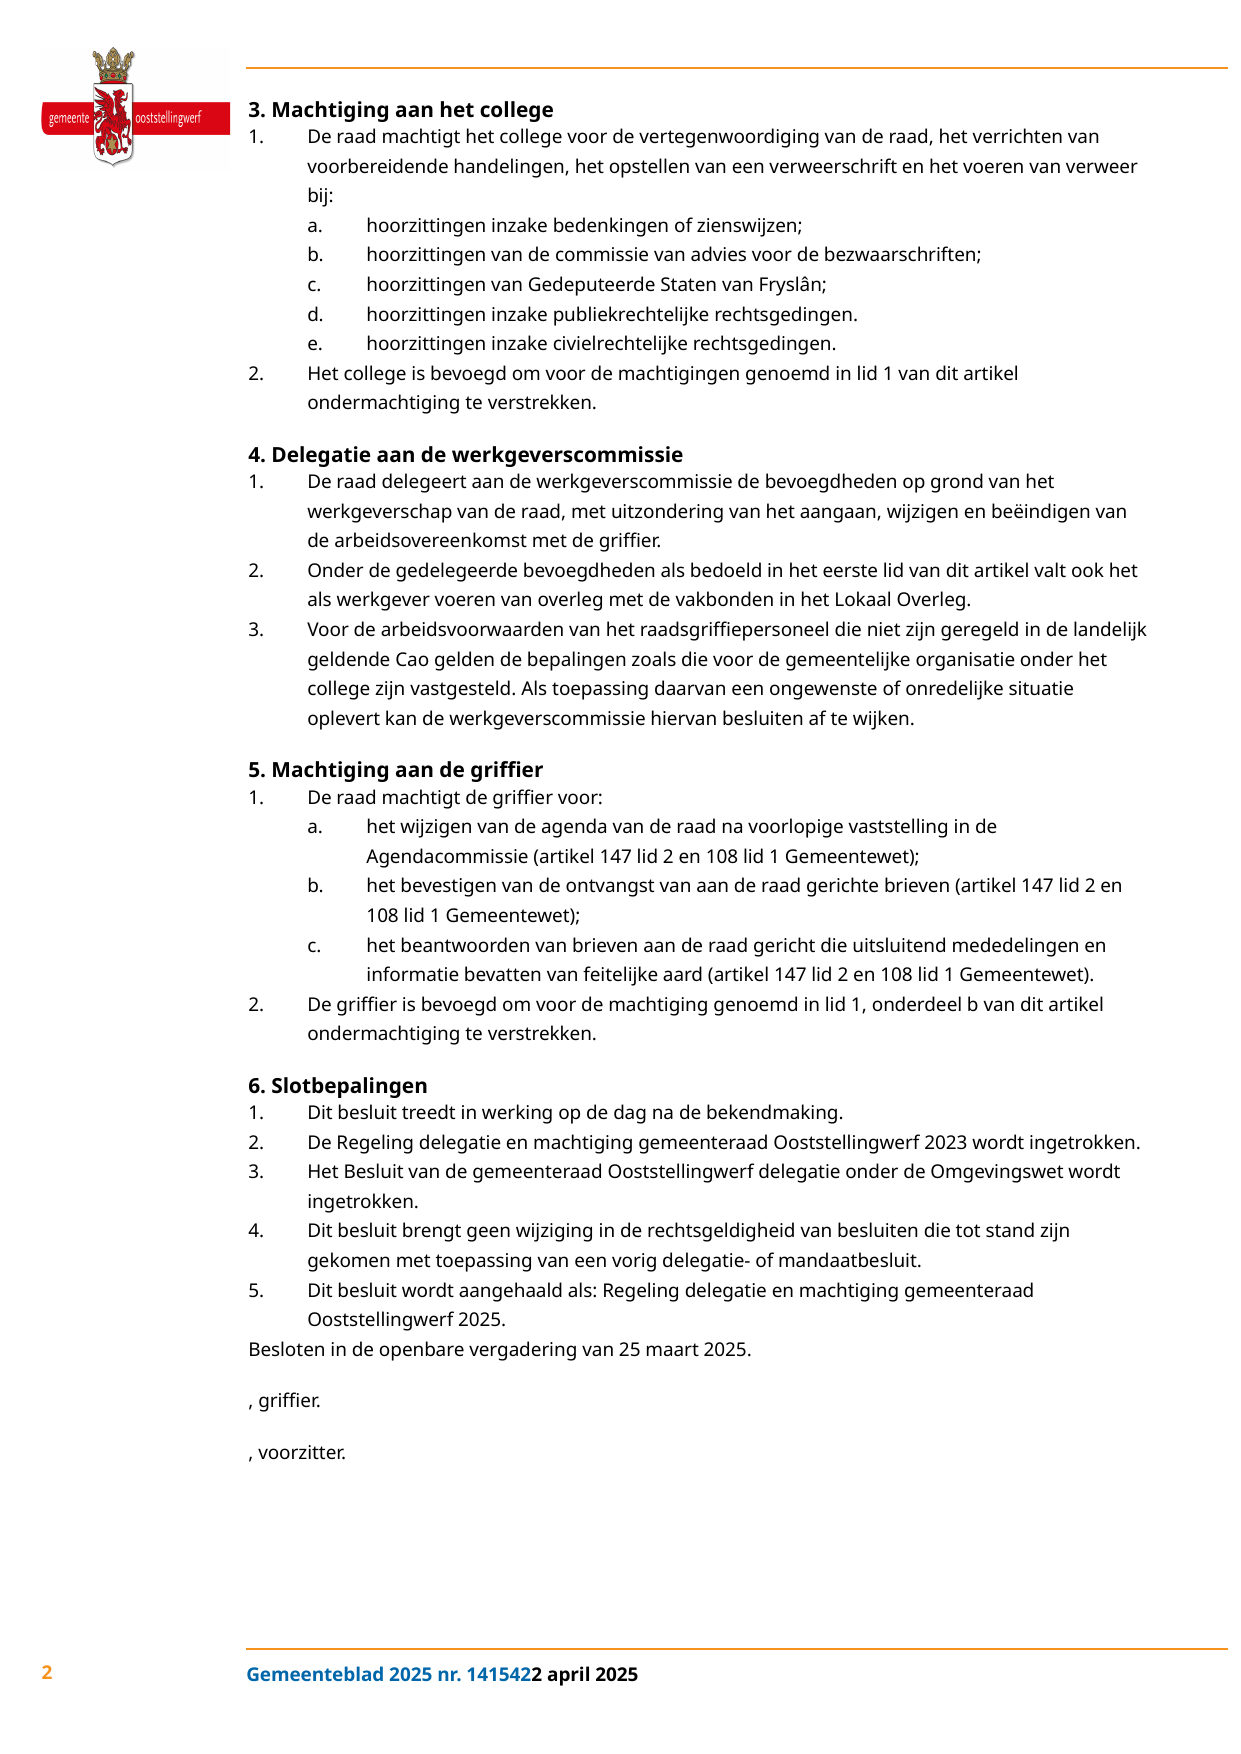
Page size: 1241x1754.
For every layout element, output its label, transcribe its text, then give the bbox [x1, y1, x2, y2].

text 4. Delegatie aan de werkgeverscommissie [248, 440, 1152, 468]
list Het Besluit van de gemeenteraad Ooststellingwerf delegatie onder de Omgevingswet wordt ingetrokken. [248, 1158, 1152, 1214]
list Onder de gedelegeerde bevoegdheden als bedoeld in het eerste lid van dit artikel valt ook het als werkgever voeren van overleg met de vakbonden in het Lokaal Overleg. [248, 557, 1152, 612]
text 5. Machtiging aan de griffier [248, 755, 1152, 784]
list het bevestigen van de ontvangst van aan de raad gerichte brieven (artikel 147 lid 2 en 108 lid 1 Gemeentewet); [307, 873, 1152, 928]
list hoorzittingen van de commissie van advies voor de bezwaarschriften; [307, 242, 1152, 267]
picture [41, 47, 231, 172]
list Voor de arbeidsvoorwaarden van het raadsgriffiepersoneel die niet zijn geregeld in de landelijk geldende Cao gelden de bepalingen zoals die voor de gemeentelijke organisatie onder het college zijn vastgesteld. Als toepassing daarvan een ongewenste of onredelijke situatie oplevert kan de werkgeverscommissie hiervan besluiten af te wijken. [248, 616, 1152, 731]
list Dit besluit brengt geen wijziging in de rechtsgeldigheid van besluiten die tot stand zijn gekomen met toepassing van een vorig delegatie- of mandaatbesluit. [248, 1218, 1152, 1273]
text 3. Machtiging aan het college [248, 95, 1152, 123]
list De raad delegeert aan de werkgeverscommissie de bevoegdheden op grond van het werkgeverschap van de raad, met uitzondering van het aangaan, wijzigen en beëindigen van de arbeidsovereenkomst met de griffier. [248, 468, 1152, 553]
text 6. Slotbepalingen [248, 1071, 1152, 1099]
list hoorzittingen van Gedeputeerde Staten van Fryslân; [307, 271, 1152, 297]
list De Regeling delegatie en machtiging gemeenteraad Ooststellingwerf 2023 wordt ingetrokken. [248, 1129, 1152, 1155]
text Besloten in de openbare vergadering van 25 maart 2025. [248, 1336, 1152, 1362]
list hoorzittingen inzake civielrechtelijke rechtsgedingen. [307, 330, 1152, 356]
list De griffier is bevoegd om voor de machtiging genoemd in lid 1, onderdeel b van dit artikel ondermachtiging te verstrekken. [248, 991, 1152, 1046]
list Dit besluit wordt aangehaald als: Regeling delegatie en machtiging gemeenteraad Ooststellingwerf 2025. [248, 1277, 1152, 1332]
text , griffier. [248, 1387, 1152, 1413]
list Het college is bevoegd om voor de machtigingen genoemd in lid 1 van dit artikel ondermachtiging te verstrekken. [248, 360, 1152, 415]
list De raad machtigt het college voor de vertegenwoordiging van de raad, het verrichten van voorbereidende handelingen, het opstellen van een verweerschrift en het voeren van verweer bij: [248, 123, 1152, 208]
list hoorzittingen inzake publiekrechtelijke rechtsgedingen. [307, 301, 1152, 326]
text , voorzitter. [248, 1439, 1152, 1465]
list het beantwoorden van brieven aan de raad gericht die uitsluitend mededelingen en informatie bevatten van feitelijke aard (artikel 147 lid 2 en 108 lid 1 Gemeentewet). [307, 932, 1152, 987]
list het wijzigen van de agenda van de raad na voorlopige vaststelling in de Agendacommissie (artikel 147 lid 2 en 108 lid 1 Gemeentewet); [307, 813, 1152, 869]
list hoorzittingen inzake bedenkingen of zienswijzen; [307, 212, 1152, 238]
list De raad machtigt de griffier voor: [248, 784, 1152, 809]
list Dit besluit treedt in werking op de dag na de bekendmaking. [248, 1099, 1152, 1125]
